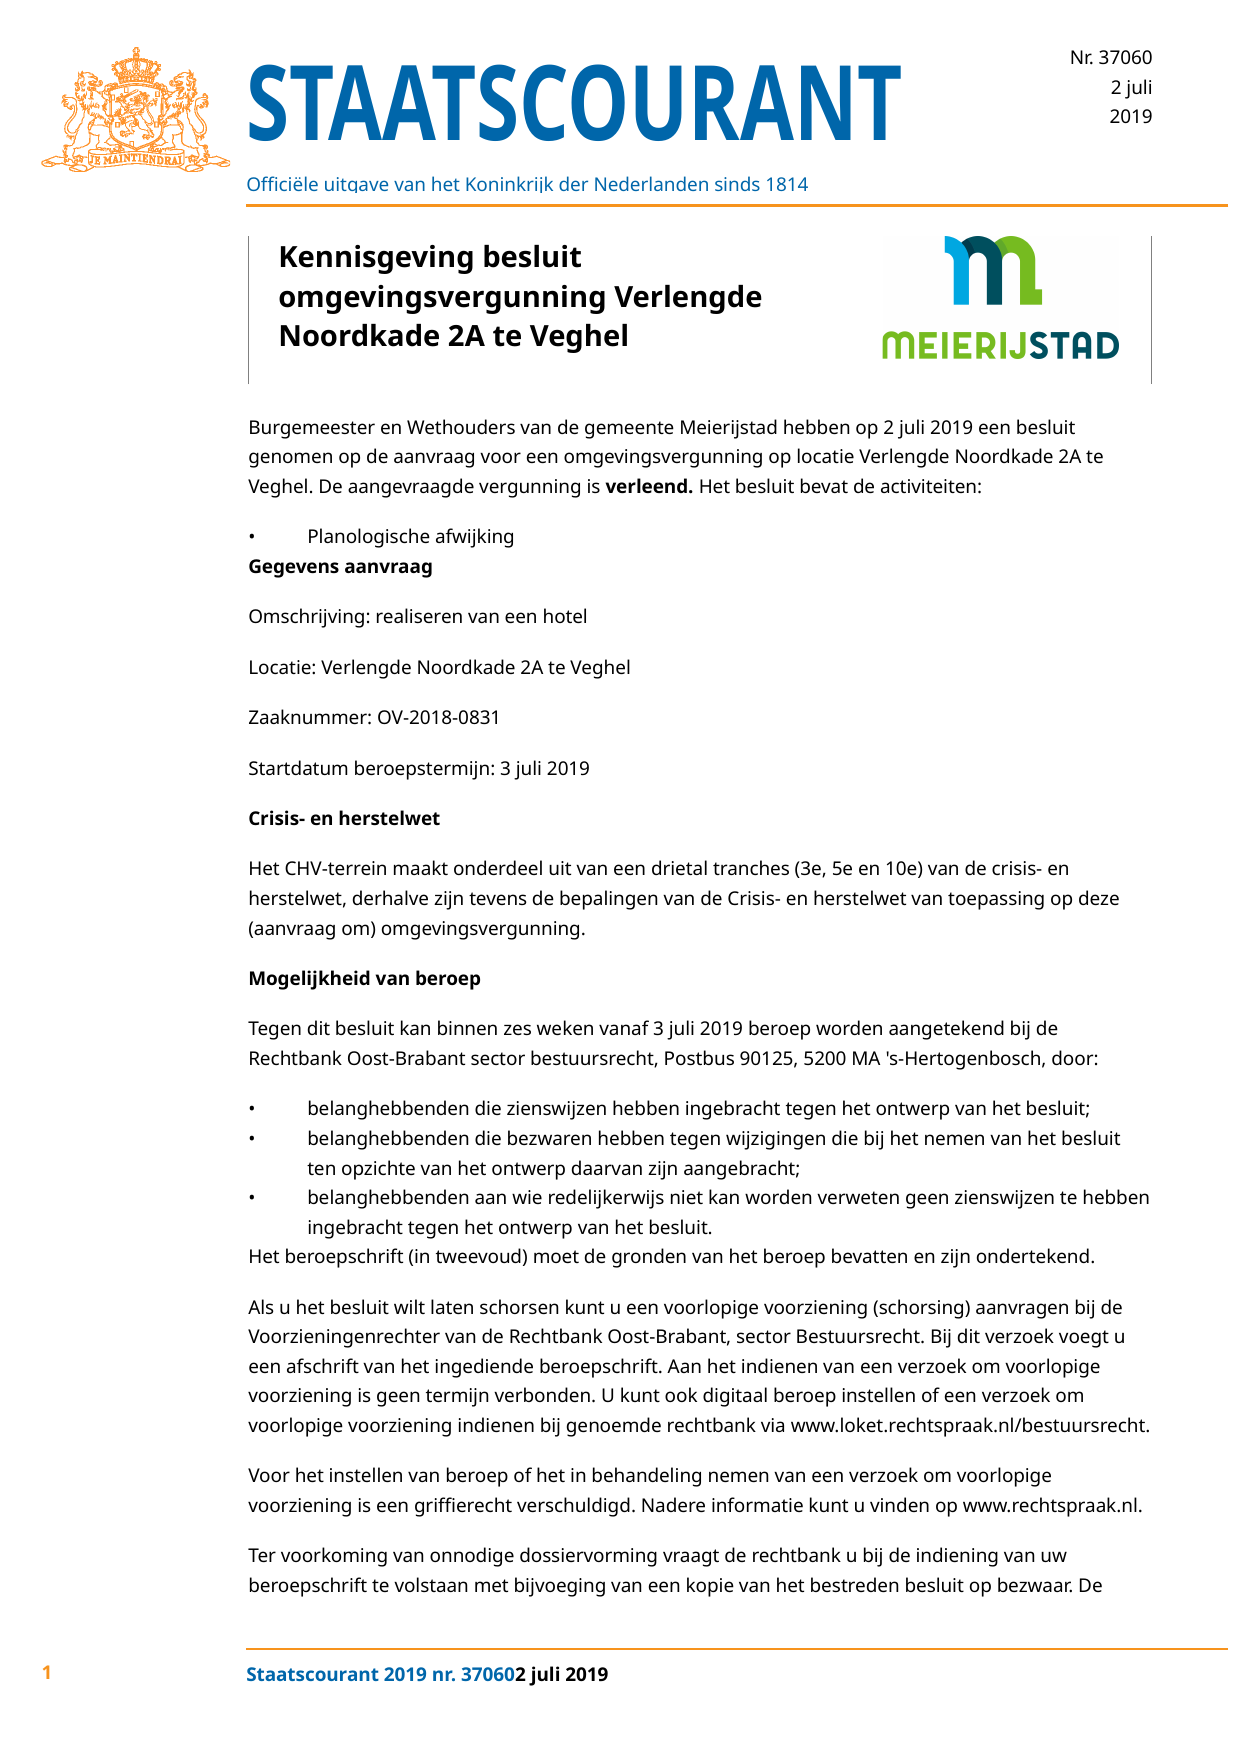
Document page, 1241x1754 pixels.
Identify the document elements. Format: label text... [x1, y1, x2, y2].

table_header [850, 359, 1151, 384]
text Locatie: Verlengde Noordkade 2A te Veghel [248, 654, 1152, 680]
text Burgemeester en Wethouders van de gemeente Meierijstad hebben op 2 juli 2019 een besluit genomen op de aanvraag voor een omgevingsvergunning op locatie Verlengde Noordkade 2A te Veghel. De aangevraagde vergunning is verleend. Het besluit bevat de activiteiten: [248, 414, 1152, 499]
table_header [850, 236, 882, 358]
table_header Kennisgeving besluit omgevingsvergunning Verlengde Noordkade 2A te Veghel [249, 236, 850, 384]
list belanghebbenden aan wie redelijkerwijs niet kan worden verweten geen zienswijzen te hebben ingebracht tegen het ontwerp van het besluit. [248, 1184, 1152, 1240]
text Startdatum beroepstermijn: 3 juli 2019 [248, 755, 1152, 781]
text Als u het besluit wilt laten schorsen kunt u een voorlopige voorziening (schorsing) aanvragen bij de Voorzieningenrechter van de Rechtbank Oost-Brabant, sector Bestuursrecht. Bij dit verzoek voegt u een afschrift van het ingediende beroepschrift. Aan het indienen van een verzoek om voorlopige voorziening is geen termijn verbonden. U kunt ook digitaal beroep instellen of een verzoek om voorlopige voorziening indienen bij genoemde rechtbank via www.loket.rechtspraak.nl/bestuursrecht. [248, 1294, 1152, 1438]
table_header [1119, 236, 1151, 358]
text Gegevens aanvraag [248, 553, 1152, 579]
list belanghebbenden die bezwaren hebben tegen wijzigingen die bij het nemen van het besluit ten opzichte van het ontwerp daarvan zijn aangebracht; [248, 1125, 1152, 1181]
text Het CHV-terrein maakt onderdeel uit van een drietal tranches (3e, 5e en 10e) van de crisis- en herstelwet, derhalve zijn tevens de bepalingen van de Crisis- en herstelwet van toepassing op deze (aanvraag om) omgevingsvergunning. [248, 856, 1152, 941]
picture [41, 47, 231, 172]
text Mogelijkheid van beroep [248, 965, 1152, 991]
text Omschrijving: realiseren van een hotel [248, 603, 1152, 629]
text Ter voorkoming van onnodige dossiervorming vraagt de rechtbank u bij de indiening van uw beroepschrift te volstaan met bijvoeging van een kopie van het bestreden besluit op bezwaar. De [248, 1543, 1152, 1598]
text Zaaknummer: OV-2018-0831 [248, 704, 1152, 730]
list Planologische afwijking [248, 523, 1152, 549]
list belanghebbenden die zienswijzen hebben ingebracht tegen het ontwerp van het besluit; [248, 1096, 1152, 1121]
text Voor het instellen van beroep of het in behandeling nemen van een verzoek om voorlopige voorziening is een griffierecht verschuldigd. Nadere informatie kunt u vinden op www.rechtspraak.nl. [248, 1463, 1152, 1518]
picture [882, 236, 1119, 359]
text Het beroepschrift (in tweevoud) moet de gronden van het beroep bevatten en zijn ondertekend. [248, 1243, 1152, 1269]
text Tegen dit besluit kan binnen zes weken vanaf 3 juli 2019 beroep worden aangetekend bij de Rechtbank Oost-Brabant sector bestuursrecht, Postbus 90125, 5200 MA 's-Hertogenbosch, door: [248, 1016, 1152, 1071]
text Crisis- en herstelwet [248, 805, 1152, 831]
